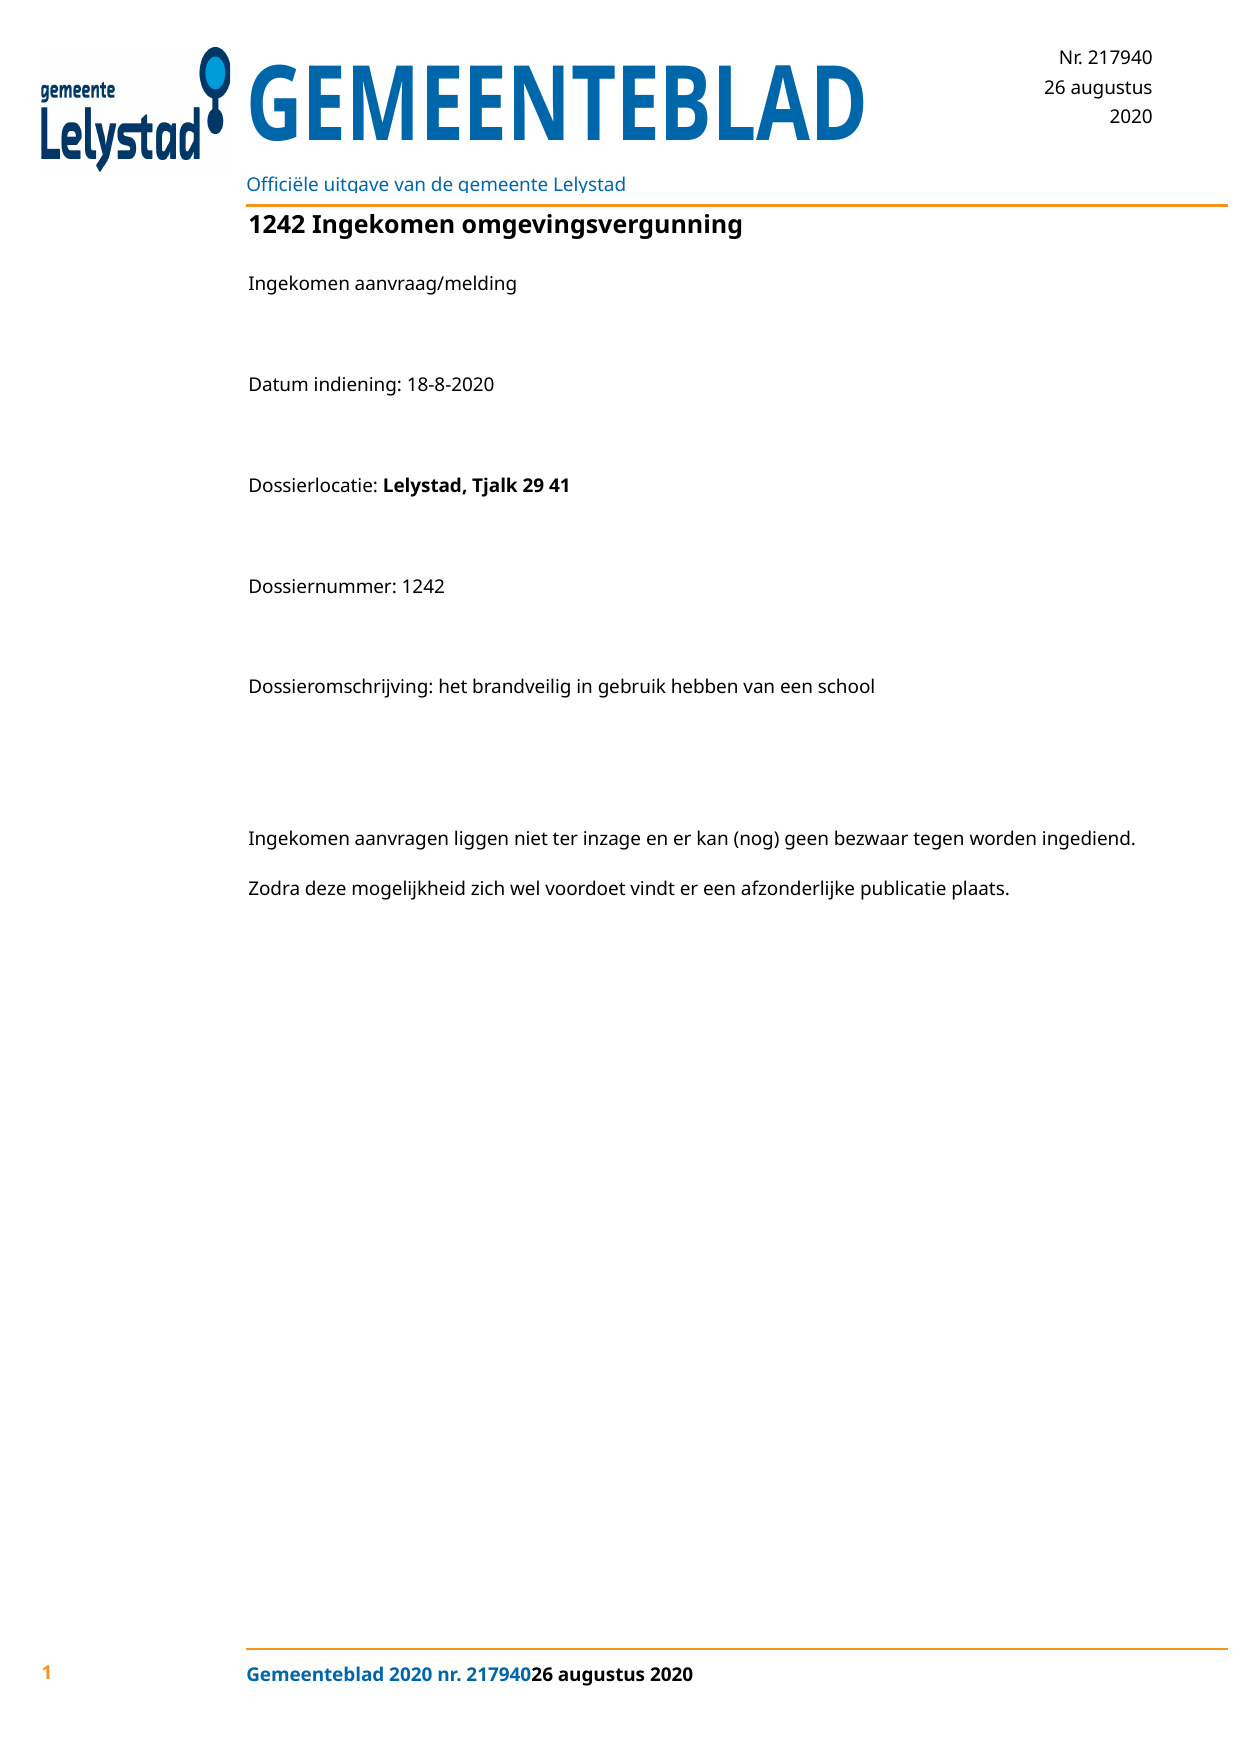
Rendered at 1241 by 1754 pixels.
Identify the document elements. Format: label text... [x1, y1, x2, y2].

text Dossieromschrijving: het brandveilig in gebruik hebben van een school [248, 674, 1152, 699]
text Ingekomen aanvraag/melding [248, 270, 1152, 296]
text 1242 Ingekomen omgevingsvergunning [248, 207, 1152, 241]
text Zodra deze mogelijkheid zich wel voordoet vindt er een afzonderlijke publicatie plaats. [248, 875, 1152, 901]
text Dossierlocatie: Lelystad, Tjalk 29 41 [248, 472, 1152, 498]
picture [41, 47, 231, 172]
text Dossiernummer: 1242 [248, 573, 1152, 598]
text Ingekomen aanvragen liggen niet ter inzage en er kan (nog) geen bezwaar tegen worden ingediend. [248, 825, 1152, 851]
text Datum indiening: 18-8-2020 [248, 371, 1152, 397]
